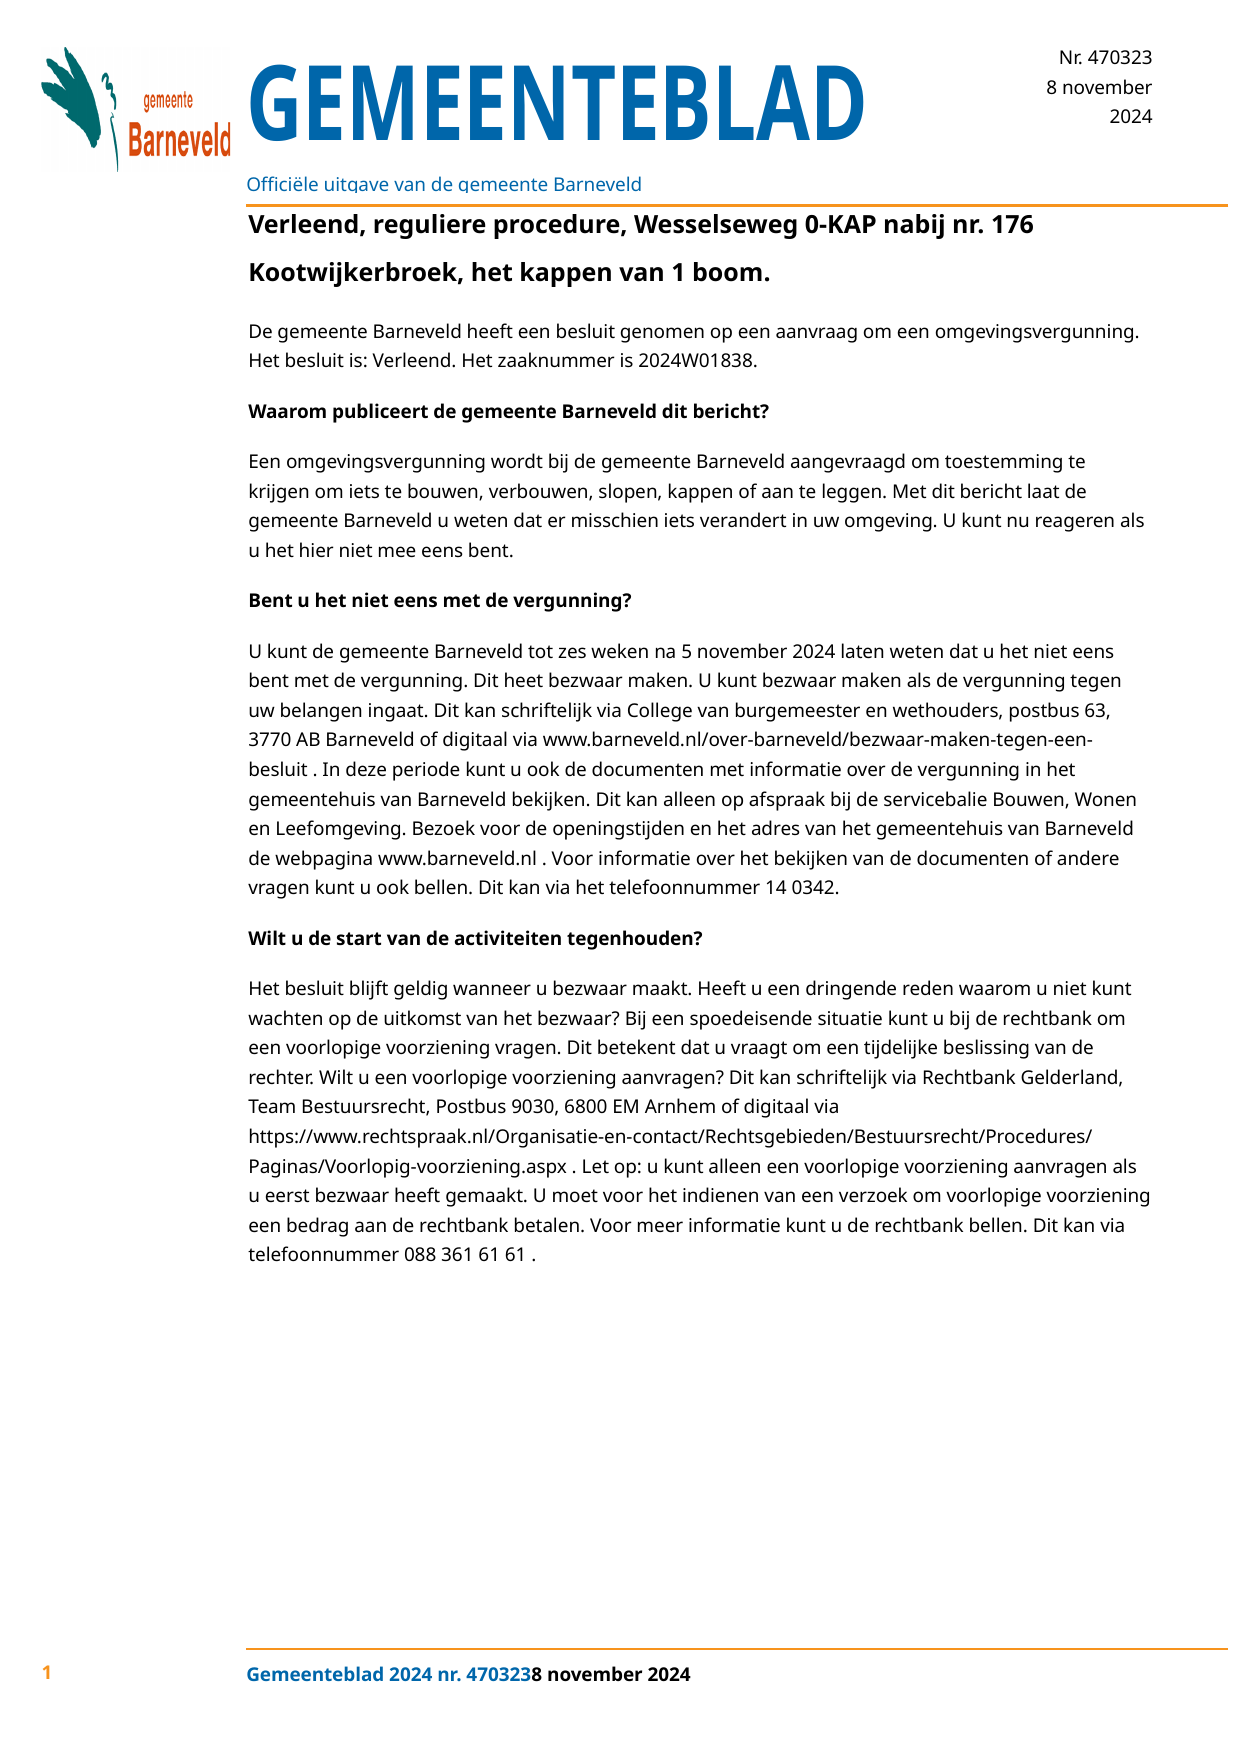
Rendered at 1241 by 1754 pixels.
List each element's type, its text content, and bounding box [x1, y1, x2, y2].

text Bent u het niet eens met de vergunning? [248, 587, 1152, 613]
text Het besluit blijft geldig wanneer u bezwaar maakt. Heeft u een dringende reden waarom u niet kunt wachten op de uitkomst van het bezwaar? Bij een spoedeisende situatie kunt u bij de rechtbank om een voorlopige voorziening vragen. Dit betekent dat u vraagt om een tijdelijke beslissing van de rechter. Wilt u een voorlopige voorziening aanvragen? Dit kan schriftelijk via Rechtbank Gelderland, Team Bestuursrecht, Postbus 9030, 6800 EM Arnhem of digitaal via https://www.rechtspraak.nl/Organisatie-en-contact/Rechtsgebieden/Bestuursrecht/Procedures/Paginas/Voorlopig-voorziening.aspx . Let op: u kunt alleen een voorlopige voorziening aanvragen als u eerst bezwaar heeft gemaakt. U moet voor het indienen van een verzoek om voorlopige voorziening een bedrag aan de rechtbank betalen. Voor meer informatie kunt u de rechtbank bellen. Dit kan via telefoonnummer 088 361 61 61 . [248, 975, 1152, 1267]
text Wilt u de start van de activiteiten tegenhouden? [248, 925, 1152, 951]
text Waarom publiceert de gemeente Barneveld dit bericht? [248, 398, 1152, 424]
text U kunt de gemeente Barneveld tot zes weken na 5 november 2024 laten weten dat u het niet eens bent met de vergunning. Dit heet bezwaar maken. U kunt bezwaar maken als de vergunning tegen uw belangen ingaat. Dit kan schriftelijk via College van burgemeester en wethouders, postbus 63, 3770 AB Barneveld of digitaal via www.barneveld.nl/over-barneveld/bezwaar-maken-tegen-een-besluit . In deze periode kunt u ook de documenten met informatie over de vergunning in het gemeentehuis van Barneveld bekijken. Dit kan alleen op afspraak bij de servicebalie Bouwen, Wonen en Leefomgeving. Bezoek voor de openingstijden en het adres van het gemeentehuis van Barneveld de webpagina www.barneveld.nl . Voor informatie over het bekijken van de documenten of andere vragen kunt u ook bellen. Dit kan via het telefoonnummer 14 0342. [248, 638, 1152, 900]
text Verleend, reguliere procedure, Wesselseweg 0-KAP nabij nr. 176 Kootwijkerbroek, het kappen van 1 boom. [248, 207, 1152, 288]
text Een omgevingsvergunning wordt bij de gemeente Barneveld aangevraagd om toestemming te krijgen om iets te bouwen, verbouwen, slopen, kappen of aan te leggen. Met dit bericht laat de gemeente Barneveld u weten dat er misschien iets verandert in uw omgeving. U kunt nu reageren als u het hier niet mee eens bent. [248, 448, 1152, 563]
text De gemeente Barneveld heeft een besluit genomen op een aanvraag om een omgevingsvergunning. Het besluit is: Verleend. Het zaaknummer is 2024W01838. [248, 318, 1152, 373]
picture [41, 47, 231, 172]
